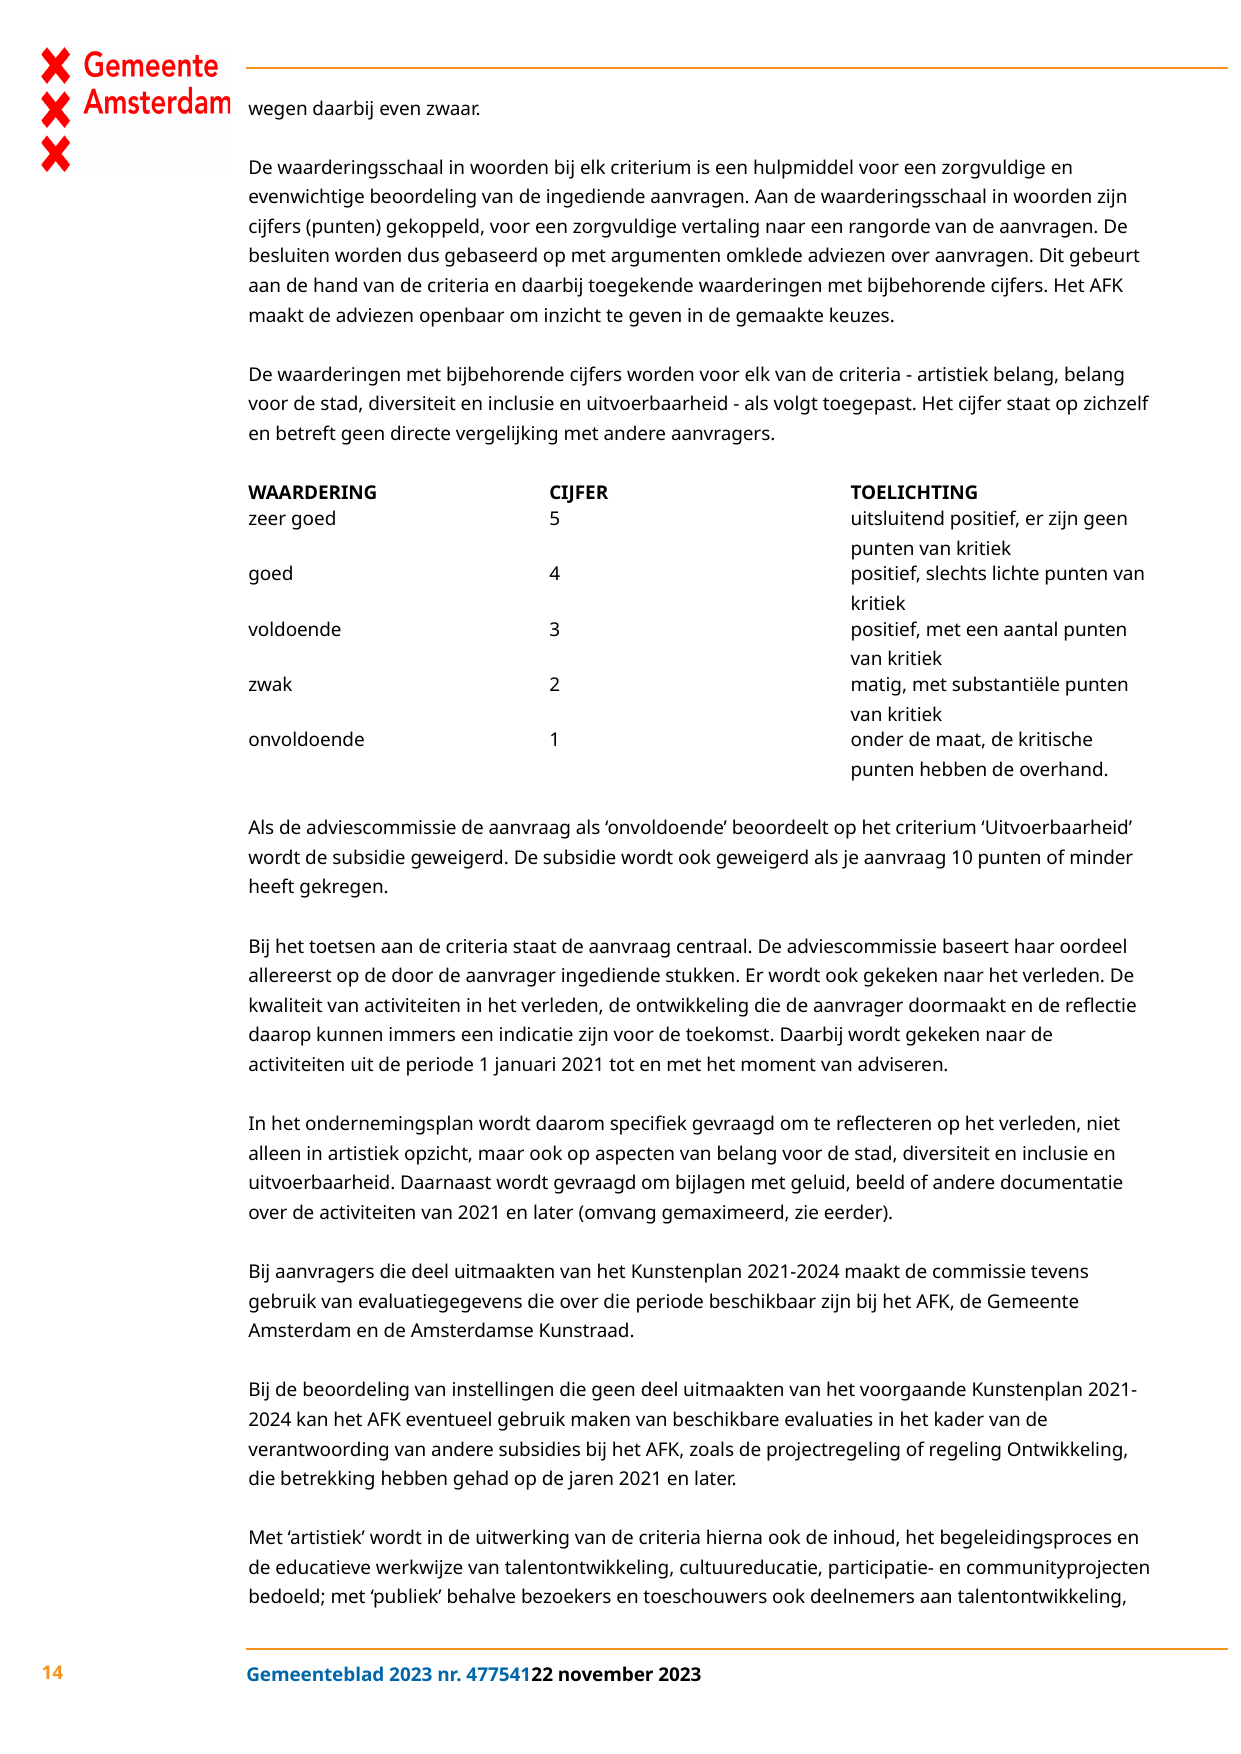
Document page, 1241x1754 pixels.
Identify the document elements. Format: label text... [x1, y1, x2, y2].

text De waarderingen met bijbehorende cijfers worden voor elk van de criteria - artistiek belang, belang voor de stad, diversiteit en inclusie en uitvoerbaarheid - als volgt toegepast. Het cijfer staat op zichzelf en betreft geen directe vergelijking met andere aanvragers. [248, 361, 1152, 446]
table_cell voldoende [248, 616, 549, 671]
picture [41, 47, 231, 172]
text De waarderingsschaal in woorden bij elk criterium is een hulpmiddel voor een zorgvuldige en evenwichtige beoordeling van de ingediende aanvragen. Aan de waarderingsschaal in woorden zijn cijfers (punten) gekoppeld, voor een zorgvuldige vertaling naar een rangorde van de aanvragen. De besluiten worden dus gebaseerd op met argumenten omklede adviezen over aanvragen. Dit gebeurt aan de hand van de criteria en daarbij toegekende waarderingen met bijbehorende cijfers. Het AFK maakt de adviezen openbaar om inzicht te geven in de gemaakte keuzes. [248, 154, 1152, 328]
table_cell goed [248, 561, 549, 616]
table_header WAARDERING [248, 480, 549, 505]
table_cell matig, met substantiële punten van kritiek [850, 671, 1152, 726]
table_cell uitsluitend positief, er zijn geen punten van kritiek [850, 505, 1152, 561]
table_cell zeer goed [248, 505, 549, 561]
text Bij aanvragers die deel uitmaakten van het Kunstenplan 2021-2024 maakt de commissie tevens gebruik van evaluatiegegevens die over die periode beschikbaar zijn bij het AFK, de Gemeente Amsterdam en de Amsterdamse Kunstraad. [248, 1258, 1152, 1343]
table_cell onvoldoende [248, 726, 549, 782]
text Met ‘artistiek’ wordt in de uitwerking van de criteria hierna ook de inhoud, het begeleidingsproces en de educatieve werkwijze van talentontwikkeling, cultuureducatie, participatie- en communityprojecten bedoeld; met ‘publiek’ behalve bezoekers en toeschouwers ook deelnemers aan talentontwikkeling, [248, 1524, 1152, 1609]
text Als de adviescommissie de aanvraag als ‘onvoldoende’ beoordeelt op het criterium ‘Uitvoerbaarheid’ wordt de subsidie geweigerd. De subsidie wordt ook geweigerd als je aanvraag 10 punten of minder heeft gekregen. [248, 814, 1152, 899]
table_cell positief, slechts lichte punten van kritiek [850, 561, 1152, 616]
text Bij het toetsen aan de criteria staat de aanvraag centraal. De adviescommissie baseert haar oordeel allereerst op de door de aanvrager ingediende stukken. Er wordt ook gekeken naar het verleden. De kwaliteit van activiteiten in het verleden, de ontwikkeling die de aanvrager doormaakt en de reflectie daarop kunnen immers een indicatie zijn voor de toekomst. Daarbij wordt gekeken naar de activiteiten uit de periode 1 januari 2021 tot en met het moment van adviseren. [248, 933, 1152, 1077]
table_cell zwak [248, 671, 549, 726]
table_cell 1 [549, 726, 850, 782]
table_cell 2 [549, 671, 850, 726]
table_cell 4 [549, 561, 850, 616]
table_cell 3 [549, 616, 850, 671]
table_cell 5 [549, 505, 850, 561]
table_header TOELICHTING [850, 480, 1152, 505]
text wegen daarbij even zwaar. [248, 95, 1152, 121]
table_header CIJFER [549, 480, 850, 505]
text Bij de beoordeling van instellingen die geen deel uitmaakten van het voorgaande Kunstenplan 2021-2024 kan het AFK eventueel gebruik maken van beschikbare evaluaties in het kader van de verantwoording van andere subsidies bij het AFK, zoals de projectregeling of regeling Ontwikkeling, die betrekking hebben gehad op de jaren 2021 en later. [248, 1377, 1152, 1491]
table_cell positief, met een aantal punten van kritiek [850, 616, 1152, 671]
text In het ondernemingsplan wordt daarom specifiek gevraagd om te reflecteren op het verleden, niet alleen in artistiek opzicht, maar ook op aspecten van belang voor de stad, diversiteit en inclusie en uitvoerbaarheid. Daarnaast wordt gevraagd om bijlagen met geluid, beeld of andere documentatie over de activiteiten van 2021 en later (omvang gemaximeerd, zie eerder). [248, 1110, 1152, 1225]
table_cell onder de maat, de kritische punten hebben de overhand. [850, 726, 1152, 782]
